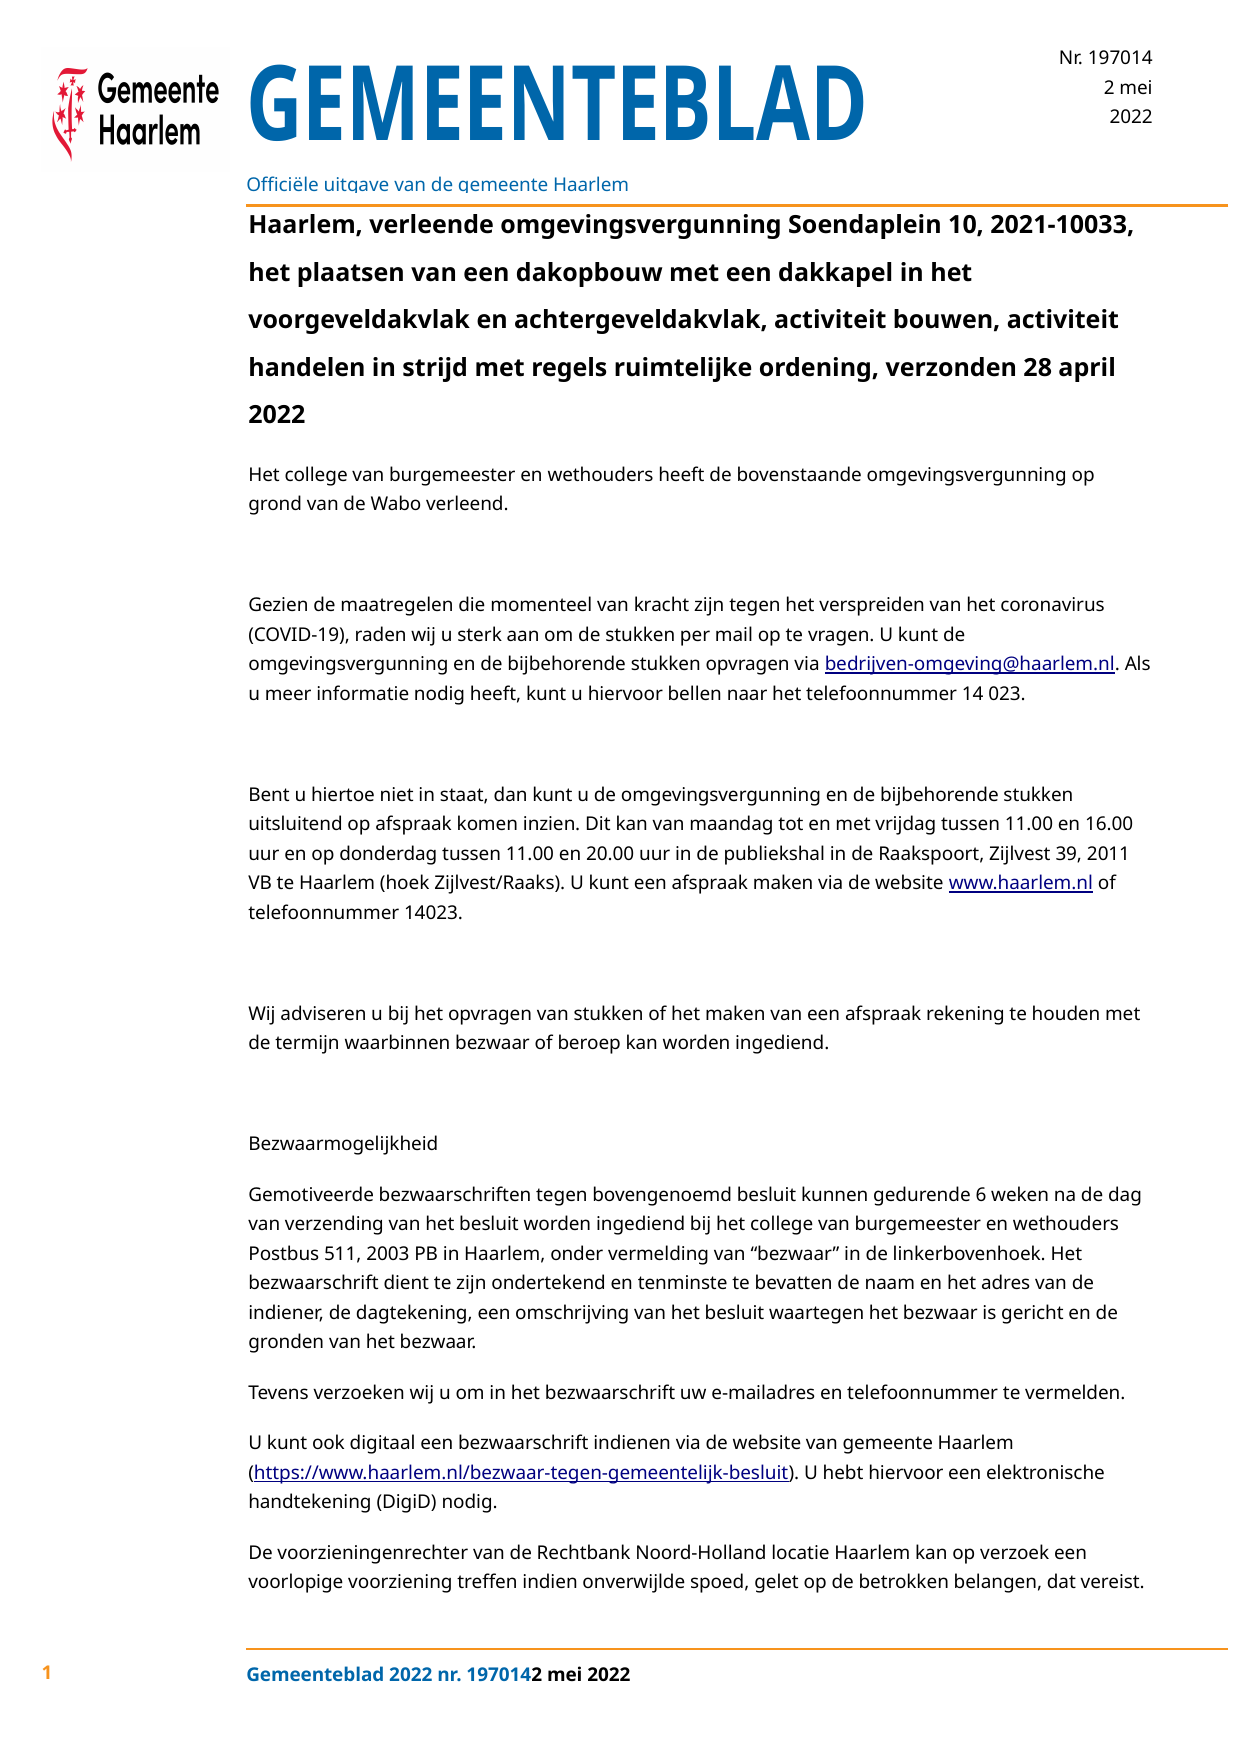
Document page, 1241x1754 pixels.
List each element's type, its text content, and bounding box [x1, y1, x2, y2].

text Gemotiveerde bezwaarschriften tegen bovengenoemd besluit kunnen gedurende 6 weken na de dag van verzending van het besluit worden ingediend bij het college van burgemeester en wethouders Postbus 511, 2003 PB in Haarlem, onder vermelding van “bezwaar” in de linkerbovenhoek. Het bezwaarschrift dient te zijn ondertekend en tenminste te bevatten de naam en het adres van de indiener, de dagtekening, een omschrijving van het besluit waartegen het bezwaar is gericht en de gronden van het bezwaar. [248, 1181, 1152, 1354]
text Bent u hiertoe niet in staat, dan kunt u de omgevingsvergunning en de bijbehorende stukken uitsluitend op afspraak komen inzien. Dit kan van maandag tot en met vrijdag tussen 11.00 en 16.00 uur en op donderdag tussen 11.00 en 20.00 uur in de publiekshal in de Raakspoort, Zijlvest 39, 2011 VB te Haarlem (hoek Zijlvest/Raaks). U kunt een afspraak maken via de website www.haarlem.nl of telefoonnummer 14023. [248, 781, 1152, 925]
text Het college van burgemeester en wethouders heeft de bovenstaande omgevingsvergunning op grond van de Wabo verleend. [248, 461, 1152, 516]
text Bezwaarmogelijkheid [248, 1130, 1152, 1156]
text Haarlem, verleende omgevingsvergunning Soendaplein 10, 2021-10033, het plaatsen van een dakopbouw met een dakkapel in het voorgeveldakvlak en achtergeveldakvlak, activiteit bouwen, activiteit handelen in strijd met regels ruimtelijke ordening, verzonden 28 april 2022 [248, 207, 1152, 431]
text De voorzieningenrechter van de Rechtbank Noord-Holland locatie Haarlem kan op verzoek een voorlopige voorziening treffen indien onverwijlde spoed, gelet op de betrokken belangen, dat vereist. [248, 1539, 1152, 1594]
text Gezien de maatregelen die momenteel van kracht zijn tegen het verspreiden van het coronavirus (COVID-19), raden wij u sterk aan om de stukken per mail op te vragen. U kunt de omgevingsvergunning en de bijbehorende stukken opvragen via bedrijven-omgeving@haarlem.nl. Als u meer informatie nodig heeft, kunt u hiervoor bellen naar het telefoonnummer 14 023. [248, 591, 1152, 706]
text U kunt ook digitaal een bezwaarschrift indienen via de website van gemeente Haarlem (https://www.haarlem.nl/bezwaar-tegen-gemeentelijk-besluit). U hebt hiervoor een elektronische handtekening (DigiD) nodig. [248, 1429, 1152, 1514]
text Wij adviseren u bij het opvragen van stukken of het maken van een afspraak rekening te houden met de termijn waarbinnen bezwaar of beroep kan worden ingediend. [248, 1000, 1152, 1055]
picture [41, 47, 231, 172]
text Tevens verzoeken wij u om in het bezwaarschrift uw e-mailadres en telefoonnummer te vermelden. [248, 1379, 1152, 1405]
